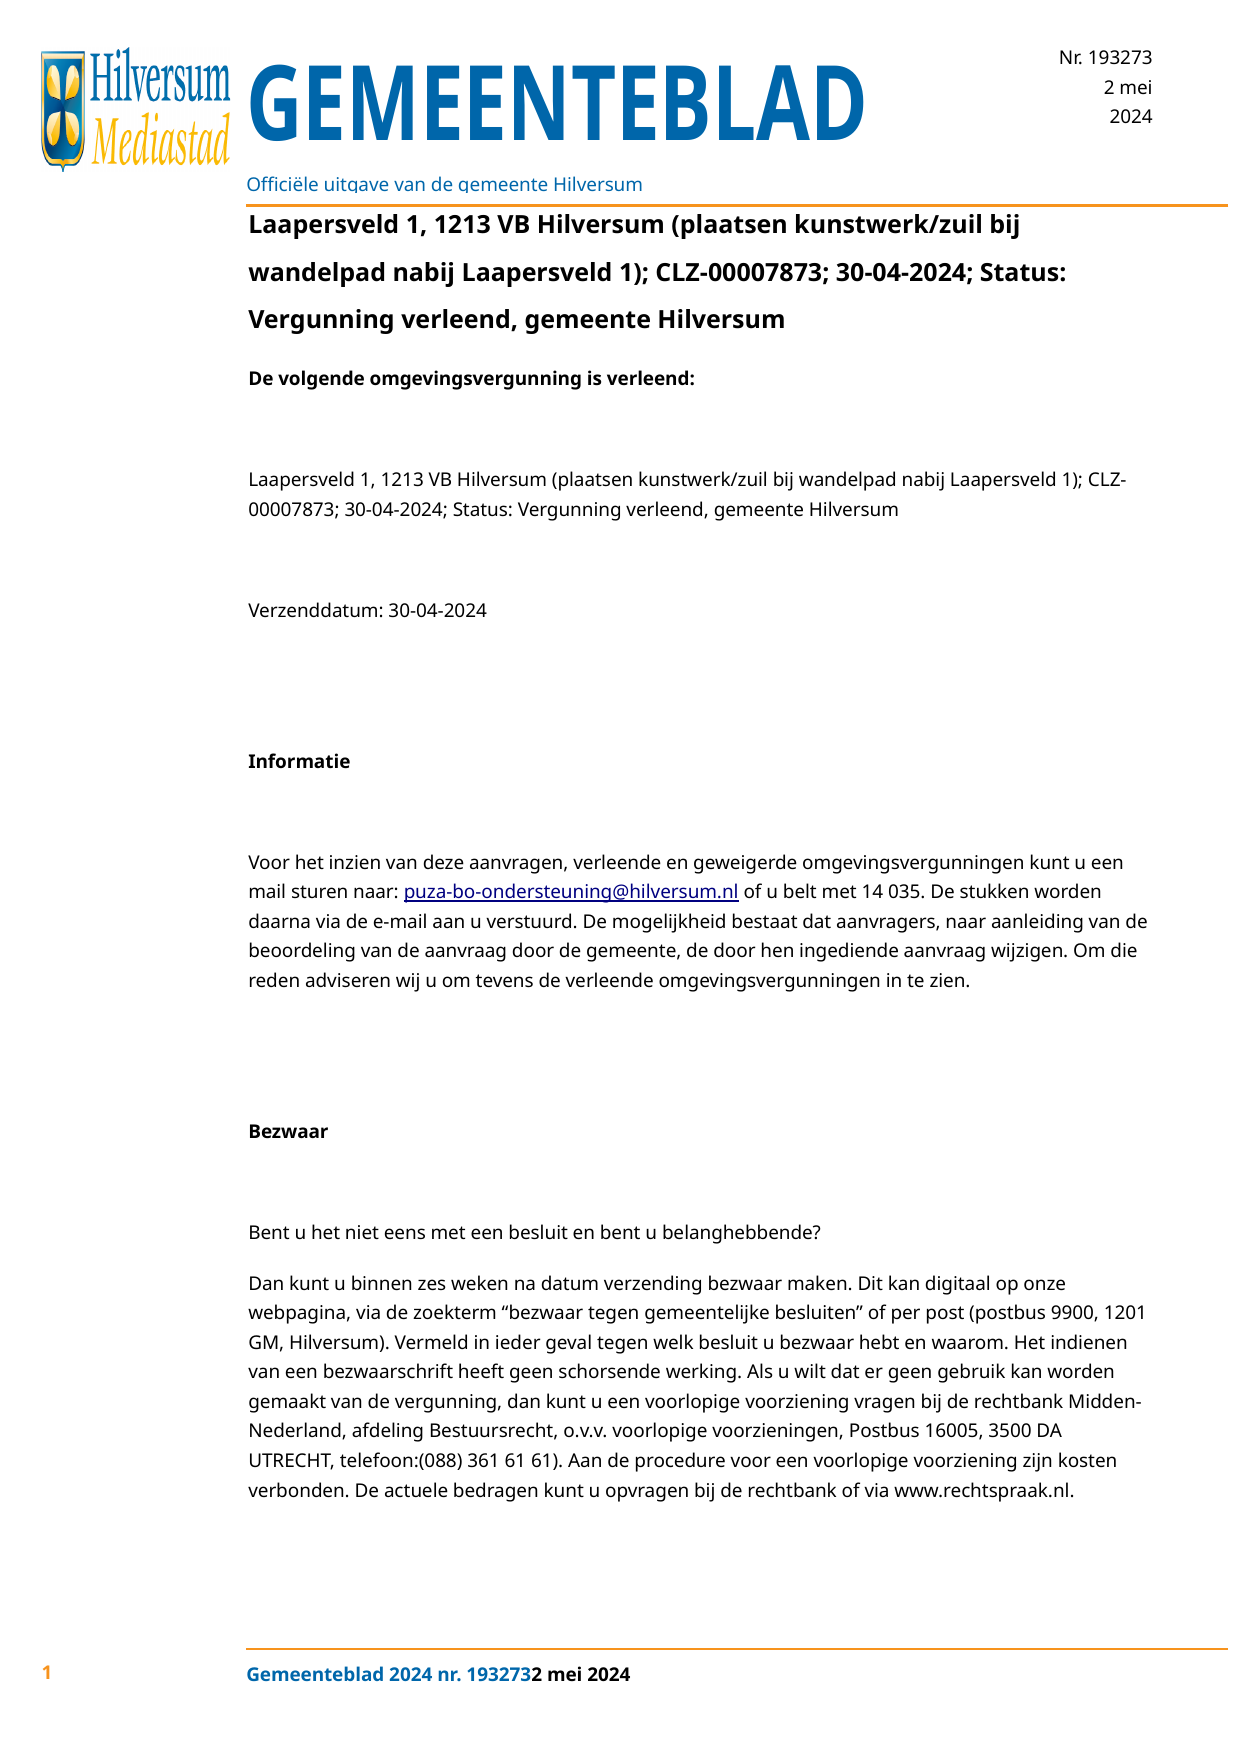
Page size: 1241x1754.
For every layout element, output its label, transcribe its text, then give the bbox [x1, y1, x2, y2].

text Informatie [248, 748, 1152, 774]
text Laapersveld 1, 1213 VB Hilversum (plaatsen kunstwerk/zuil bij wandelpad nabij Laapersveld 1); CLZ-00007873; 30-04-2024; Status: Vergunning verleend, gemeente Hilversum [248, 207, 1152, 336]
text De volgende omgevingsvergunning is verleend: [248, 366, 1152, 391]
text Verzenddatum: 30-04-2024 [248, 597, 1152, 622]
text Dan kunt u binnen zes weken na datum verzending bezwaar maken. Dit kan digitaal op onze webpagina, via de zoekterm “bezwaar tegen gemeentelijke besluiten” of per post (postbus 9900, 1201 GM, Hilversum). Vermeld in ieder geval tegen welk besluit u bezwaar hebt en waarom. Het indienen van een bezwaarschrift heeft geen schorsende werking. Als u wilt dat er geen gebruik kan worden gemaakt van de vergunning, dan kunt u een voorlopige voorziening vragen bij de rechtbank Midden-Nederland, afdeling Bestuursrecht, o.v.v. voorlopige voorzieningen, Postbus 16005, 3500 DA UTRECHT, telefoon:(088) 361 61 61). Aan de procedure voor een voorlopige voorziening zijn kosten verbonden. De actuele bedragen kunt u opvragen bij de rechtbank of via www.rechtspraak.nl. [248, 1270, 1152, 1502]
text Laapersveld 1, 1213 VB Hilversum (plaatsen kunstwerk/zuil bij wandelpad nabij Laapersveld 1); CLZ-00007873; 30-04-2024; Status: Vergunning verleend, gemeente Hilversum [248, 466, 1152, 522]
text Voor het inzien van deze aanvragen, verleende en geweigerde omgevingsvergunningen kunt u een mail sturen naar: puza-bo-ondersteuning@hilversum.nl of u belt met 14 035. De stukken worden daarna via de e-mail aan u verstuurd. De mogelijkheid bestaat dat aanvragers, naar aanleiding van de beoordeling van de aanvraag door de gemeente, de door hen ingediende aanvraag wijzigen. Om die reden adviseren wij u om tevens de verleende omgevingsvergunningen in te zien. [248, 849, 1152, 993]
text Bezwaar [248, 1118, 1152, 1144]
text Bent u het niet eens met een besluit en bent u belanghebbende? [248, 1219, 1152, 1245]
picture [41, 47, 231, 172]
